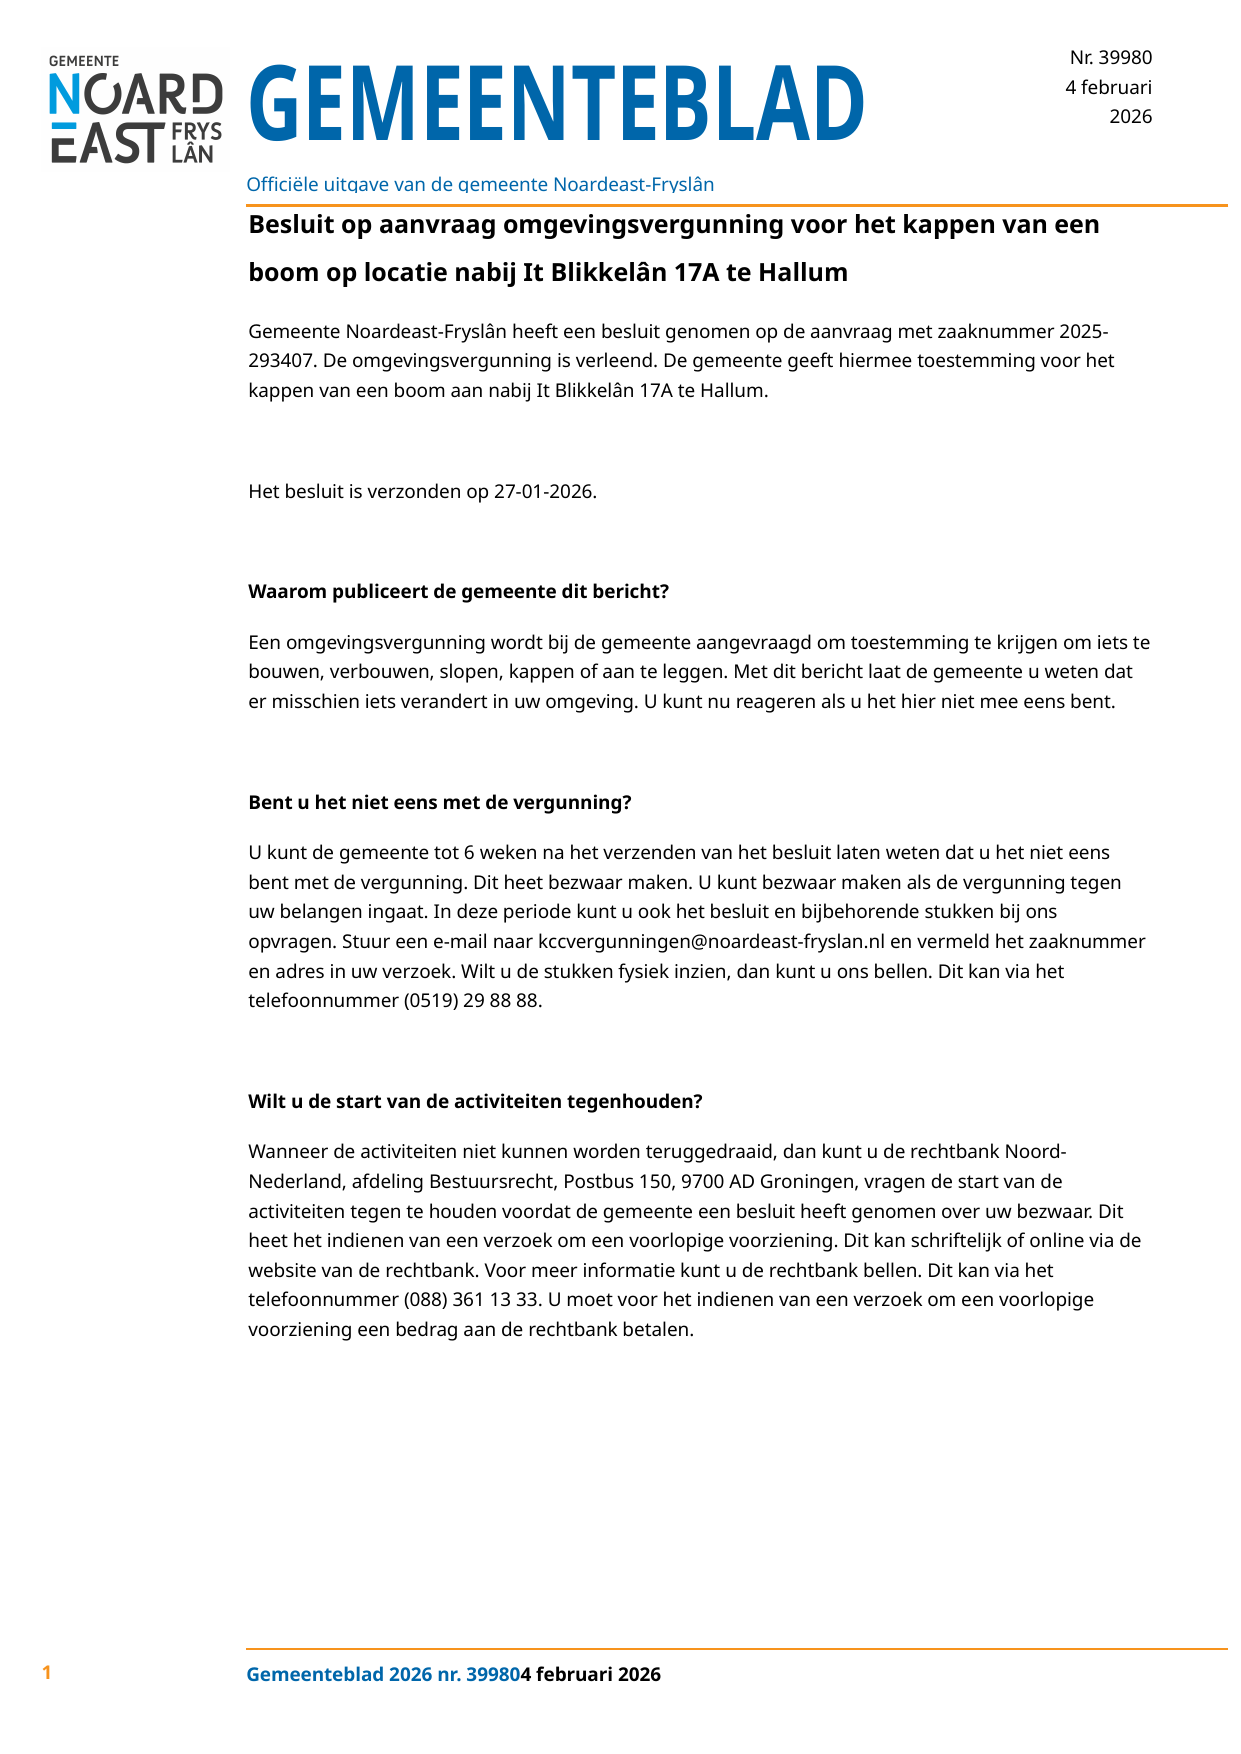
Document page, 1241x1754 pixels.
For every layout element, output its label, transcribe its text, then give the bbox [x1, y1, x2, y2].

text Wanneer de activiteiten niet kunnen worden teruggedraaid, dan kunt u de rechtbank Noord-Nederland, afdeling Bestuursrecht, Postbus 150, 9700 AD Groningen, vragen de start van de activiteiten tegen te houden voordat de gemeente een besluit heeft genomen over uw bezwaar. Dit heet het indienen van een verzoek om een voorlopige voorziening. Dit kan schriftelijk of online via de website van de rechtbank. Voor meer informatie kunt u de rechtbank bellen. Dit kan via het telefoonnummer (088) 361 13 33. U moet voor het indienen van een verzoek om een voorlopige voorziening een bedrag aan de rechtbank betalen. [248, 1139, 1152, 1342]
text U kunt de gemeente tot 6 weken na het verzenden van het besluit laten weten dat u het niet eens bent met de vergunning. Dit heet bezwaar maken. U kunt bezwaar maken als de vergunning tegen uw belangen ingaat. In deze periode kunt u ook het besluit en bijbehorende stukken bij ons opvragen. Stuur een e-mail naar kccvergunningen@noardeast-fryslan.nl en vermeld het zaaknummer en adres in uw verzoek. Wilt u de stukken fysiek inzien, dan kunt u ons bellen. Dit kan via het telefoonnummer (0519) 29 88 88. [248, 839, 1152, 1013]
text Besluit op aanvraag omgevingsvergunning voor het kappen van een boom op locatie nabij It Blikkelân 17A te Hallum [248, 207, 1152, 288]
text Waarom publiceert de gemeente dit bericht? [248, 579, 1152, 604]
text Gemeente Noardeast-Fryslân heeft een besluit genomen op de aanvraag met zaaknummer 2025-293407. De omgevingsvergunning is verleend. De gemeente geeft hiermee toestemming voor het kappen van een boom aan nabij It Blikkelân 17A te Hallum. [248, 318, 1152, 403]
picture [41, 47, 231, 172]
text Bent u het niet eens met de vergunning? [248, 789, 1152, 815]
text Het besluit is verzonden op 27-01-2026. [248, 478, 1152, 504]
text Wilt u de start van de activiteiten tegenhouden? [248, 1088, 1152, 1114]
text Een omgevingsvergunning wordt bij de gemeente aangevraagd om toestemming te krijgen om iets te bouwen, verbouwen, slopen, kappen of aan te leggen. Met dit bericht laat de gemeente u weten dat er misschien iets verandert in uw omgeving. U kunt nu reageren als u het hier niet mee eens bent. [248, 629, 1152, 714]
